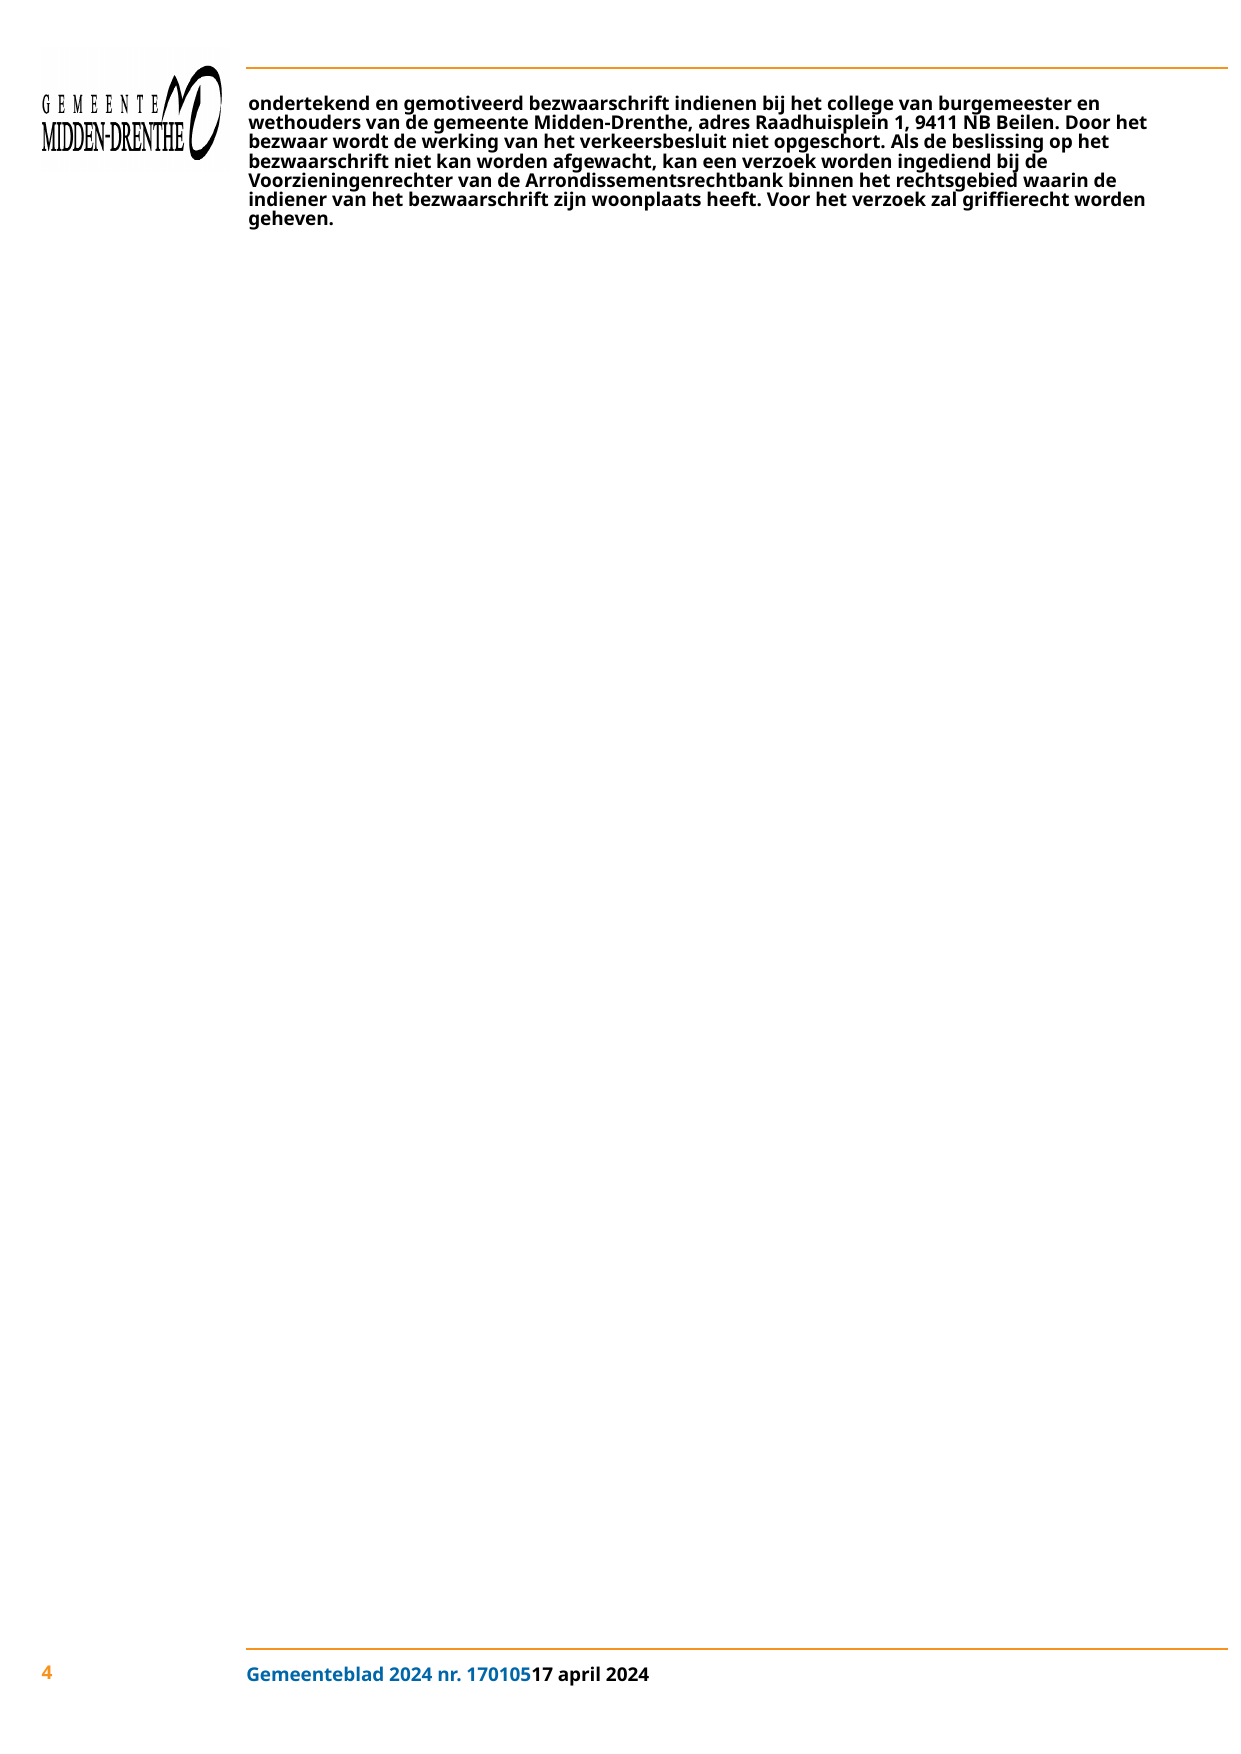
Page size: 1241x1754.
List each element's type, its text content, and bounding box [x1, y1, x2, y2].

picture [41, 47, 231, 172]
text ondertekend en gemotiveerd bezwaarschrift indienen bij het college van burgemeester en wethouders van de gemeente Midden-Drenthe, adres Raadhuisplein 1, 9411 NB Beilen. Door het bezwaar wordt de werking van het verkeersbesluit niet opgeschort. Als de beslissing op het bezwaarschrift niet kan worden afgewacht, kan een verzoek worden ingediend bij de Voorzieningenrechter van de Arrondissementsrechtbank binnen het rechtsgebied waarin de indiener van het bezwaarschrift zijn woonplaats heeft. Voor het verzoek zal griffierecht worden geheven. [248, 95, 1152, 230]
